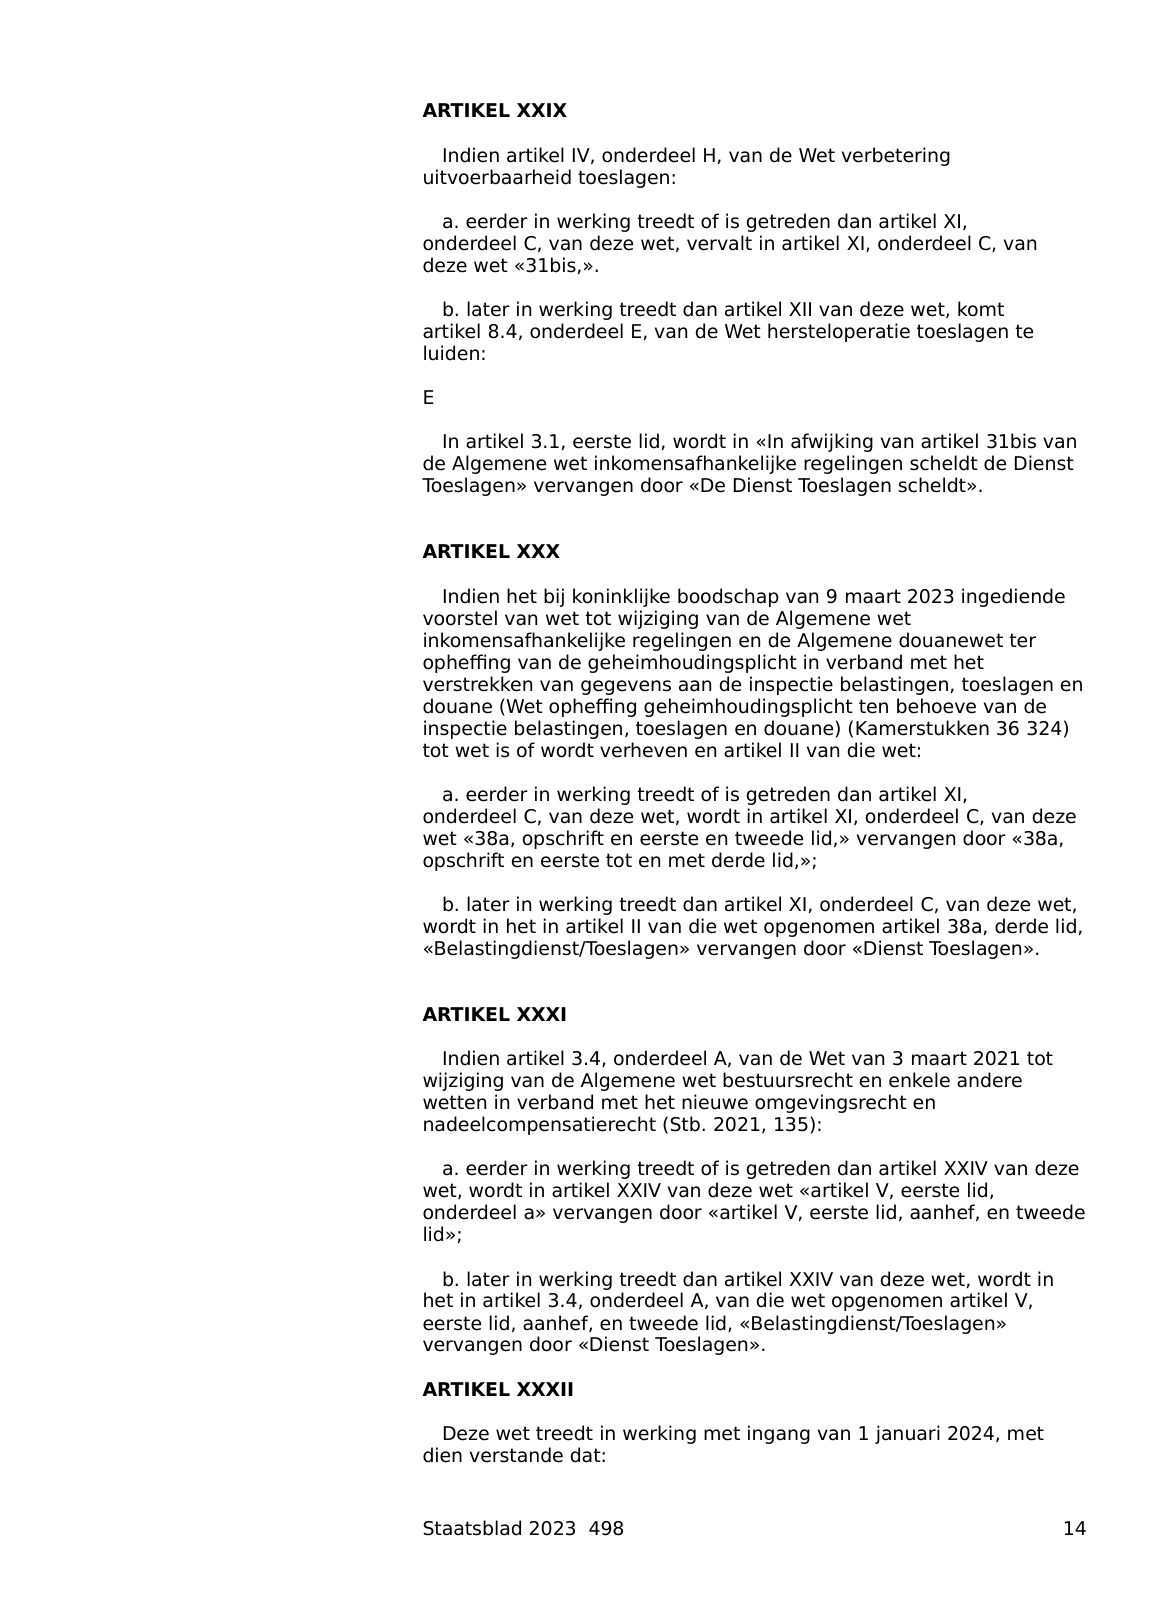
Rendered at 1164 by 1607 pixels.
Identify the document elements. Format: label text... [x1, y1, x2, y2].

subtitle ARTIKEL XXXII [422, 1378, 1087, 1401]
subtitle ARTIKEL XXXI [422, 1004, 1087, 1026]
text Deze wet treedt in werking met ingang van 1 januari 2024, met dien verstande dat: [422, 1423, 1087, 1467]
text In artikel 3.1, eerste lid, wordt in «In afwijking van artikel 31bis van de Algemene wet inkomensafhankelijke regelingen scheldt de Dienst Toeslagen» vervangen door «De Dienst Toeslagen scheldt». [422, 431, 1087, 497]
text b. later in werking treedt dan artikel XXIV van deze wet, wordt in het in artikel 3.4, onderdeel A, van die wet opgenomen artikel V, eerste lid, aanhef, en tweede lid, «Belastingdienst/Toeslagen» vervangen door «Dienst Toeslagen». [422, 1268, 1087, 1356]
text a. eerder in werking treedt of is getreden dan artikel XXIV van deze wet, wordt in artikel XXIV van deze wet «artikel V, eerste lid, onderdeel a» vervangen door «artikel V, eerste lid, aanhef, en tweede lid»; [422, 1158, 1087, 1246]
subtitle ARTIKEL XXX [422, 541, 1087, 563]
text Indien artikel IV, onderdeel H, van de Wet verbetering uitvoerbaarheid toeslagen: [422, 144, 1087, 188]
text E [422, 387, 1087, 409]
text a. eerder in werking treedt of is getreden dan artikel XI, onderdeel C, van deze wet, wordt in artikel XI, onderdeel C, van deze wet «38a, opschrift en eerste en tweede lid,» vervangen door «38a, opschrift en eerste tot en met derde lid,»; [422, 784, 1087, 872]
text b. later in werking treedt dan artikel XII van deze wet, komt artikel 8.4, onderdeel E, van de Wet hersteloperatie toeslagen te luiden: [422, 299, 1087, 365]
text b. later in werking treedt dan artikel XI, onderdeel C, van deze wet, wordt in het in artikel II van die wet opgenomen artikel 38a, derde lid, «Belastingdienst/Toeslagen» vervangen door «Dienst Toeslagen». [422, 894, 1087, 960]
text Indien artikel 3.4, onderdeel A, van de Wet van 3 maart 2021 tot wijziging van de Algemene wet bestuursrecht en enkele andere wetten in verband met het nieuwe omgevingsrecht en nadeelcompensatierecht (Stb. 2021, 135): [422, 1048, 1087, 1136]
text Indien het bij koninklijke boodschap van 9 maart 2023 ingediende voorstel van wet tot wijziging van de Algemene wet inkomensafhankelijke regelingen en de Algemene douanewet ter opheffing van de geheimhoudingsplicht in verband met het verstrekken van gegevens aan de inspectie belastingen, toeslagen en douane (Wet opheffing geheimhoudingsplicht ten behoeve van de inspectie belastingen, toeslagen en douane) (Kamerstukken 36 324) tot wet is of wordt verheven en artikel II van die wet: [422, 586, 1087, 761]
text a. eerder in werking treedt of is getreden dan artikel XI, onderdeel C, van deze wet, vervalt in artikel XI, onderdeel C, van deze wet «31bis,». [422, 211, 1087, 277]
subtitle ARTIKEL XXIX [422, 100, 1087, 122]
